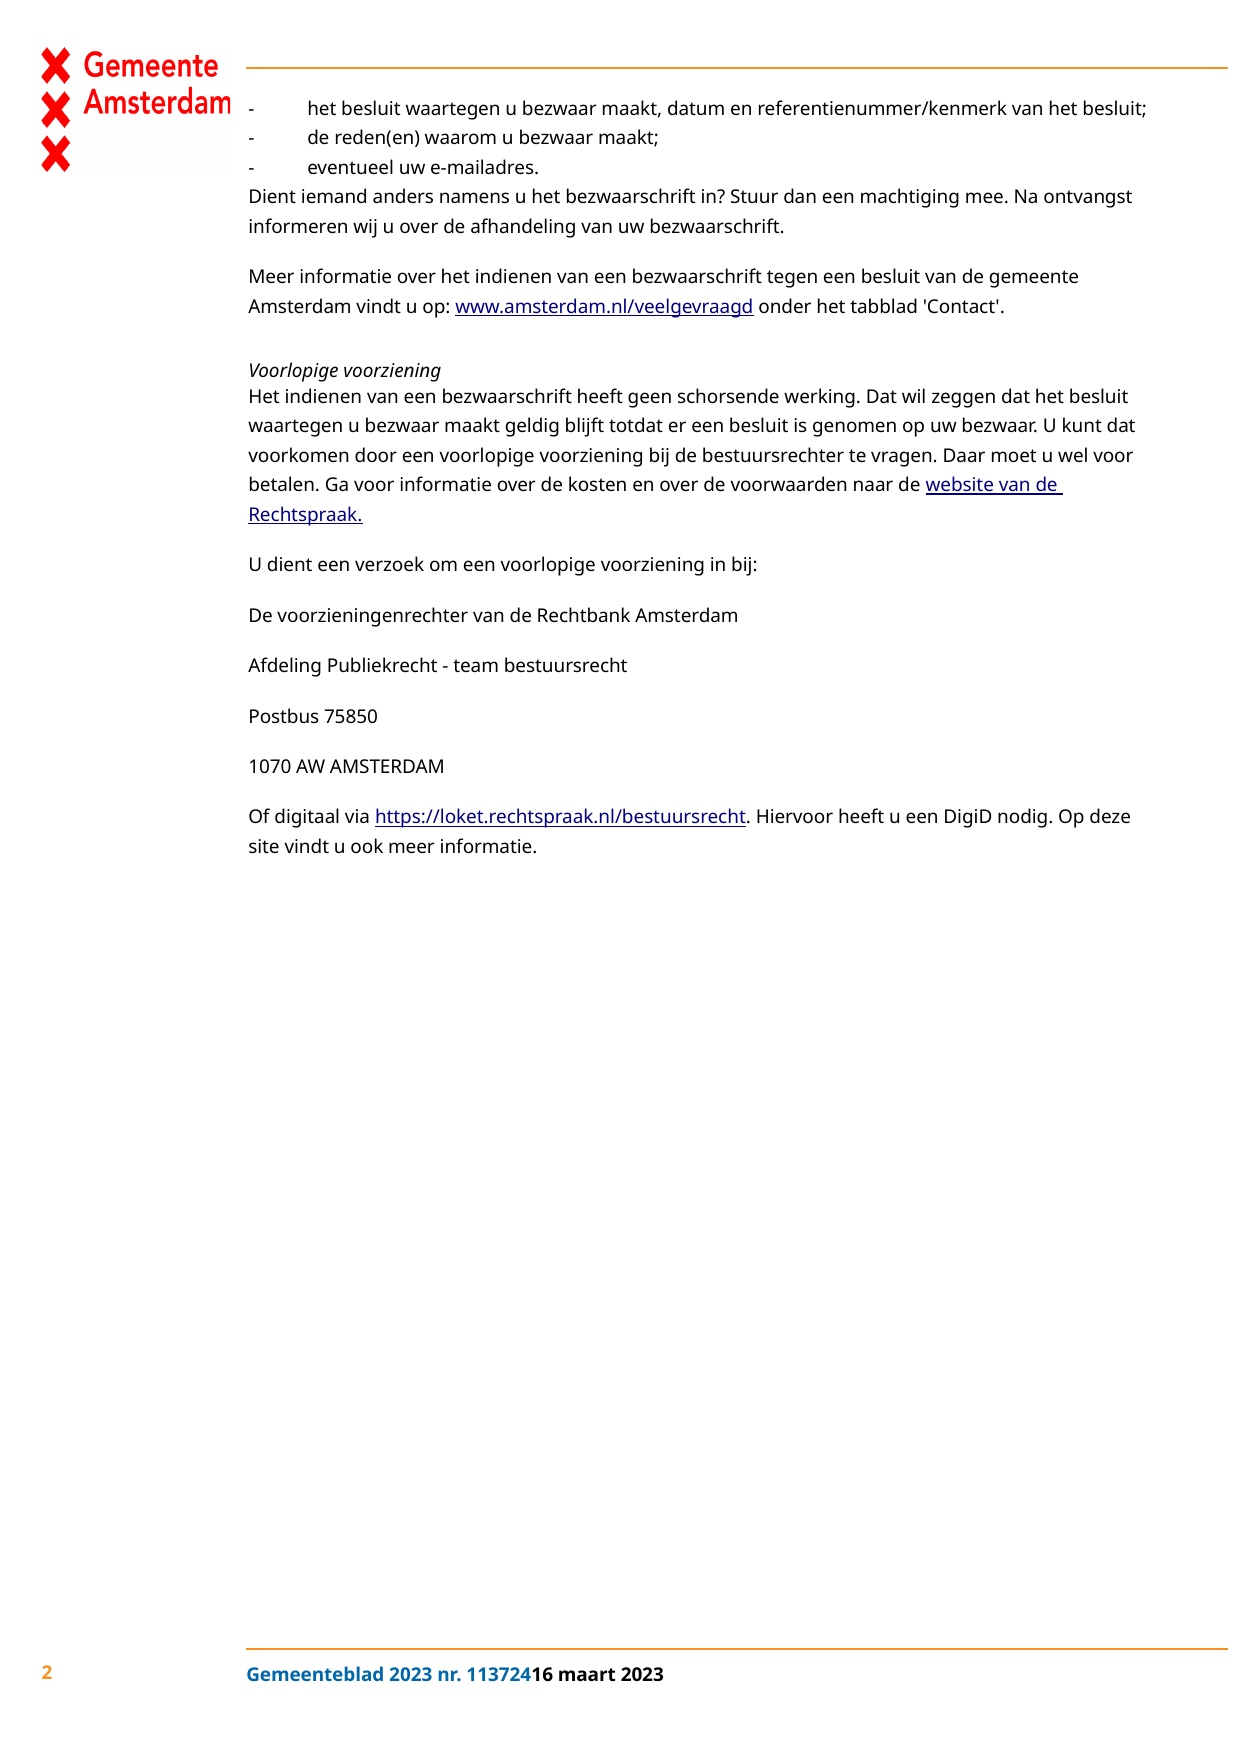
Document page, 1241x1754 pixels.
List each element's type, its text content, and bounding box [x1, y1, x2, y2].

text Of digitaal via https://loket.rechtspraak.nl/bestuursrecht. Hiervoor heeft u een DigiD nodig. Op deze site vindt u ook meer informatie. [248, 804, 1152, 859]
text De voorzieningenrechter van de Rechtbank Amsterdam [248, 602, 1152, 628]
text Postbus 75850 [248, 703, 1152, 728]
list eventueel uw e-mailadres. [248, 154, 1152, 180]
picture [41, 47, 231, 172]
text Dient iemand anders namens u het bezwaarschrift in? Stuur dan een machtiging mee. Na ontvangst informeren wij u over de afhandeling van uw bezwaarschrift. [248, 183, 1152, 239]
text U dient een verzoek om een voorlopige voorziening in bij: [248, 552, 1152, 577]
list het besluit waartegen u bezwaar maakt, datum en referentienummer/kenmerk van het besluit; [248, 95, 1152, 121]
text Afdeling Publiekrecht - team bestuursrecht [248, 652, 1152, 678]
list de reden(en) waarom u bezwaar maakt; [248, 124, 1152, 150]
text Het indienen van een bezwaarschrift heeft geen schorsende werking. Dat wil zeggen dat het besluit waartegen u bezwaar maakt geldig blijft totdat er een besluit is genomen op uw bezwaar. U kunt dat voorkomen door een voorlopige voorziening bij de bestuursrechter te vragen. Daar moet u wel voor betalen. Ga voor informatie over de kosten en over de voorwaarden naar de website van de Rechtspraak. [248, 383, 1152, 527]
text Meer informatie over het indienen van een bezwaarschrift tegen een besluit van de gemeente Amsterdam vindt u op: www.amsterdam.nl/veelgevraagd onder het tabblad 'Contact'. [248, 263, 1152, 319]
text Voorlopige voorziening [248, 357, 1152, 383]
text 1070 AW AMSTERDAM [248, 753, 1152, 779]
